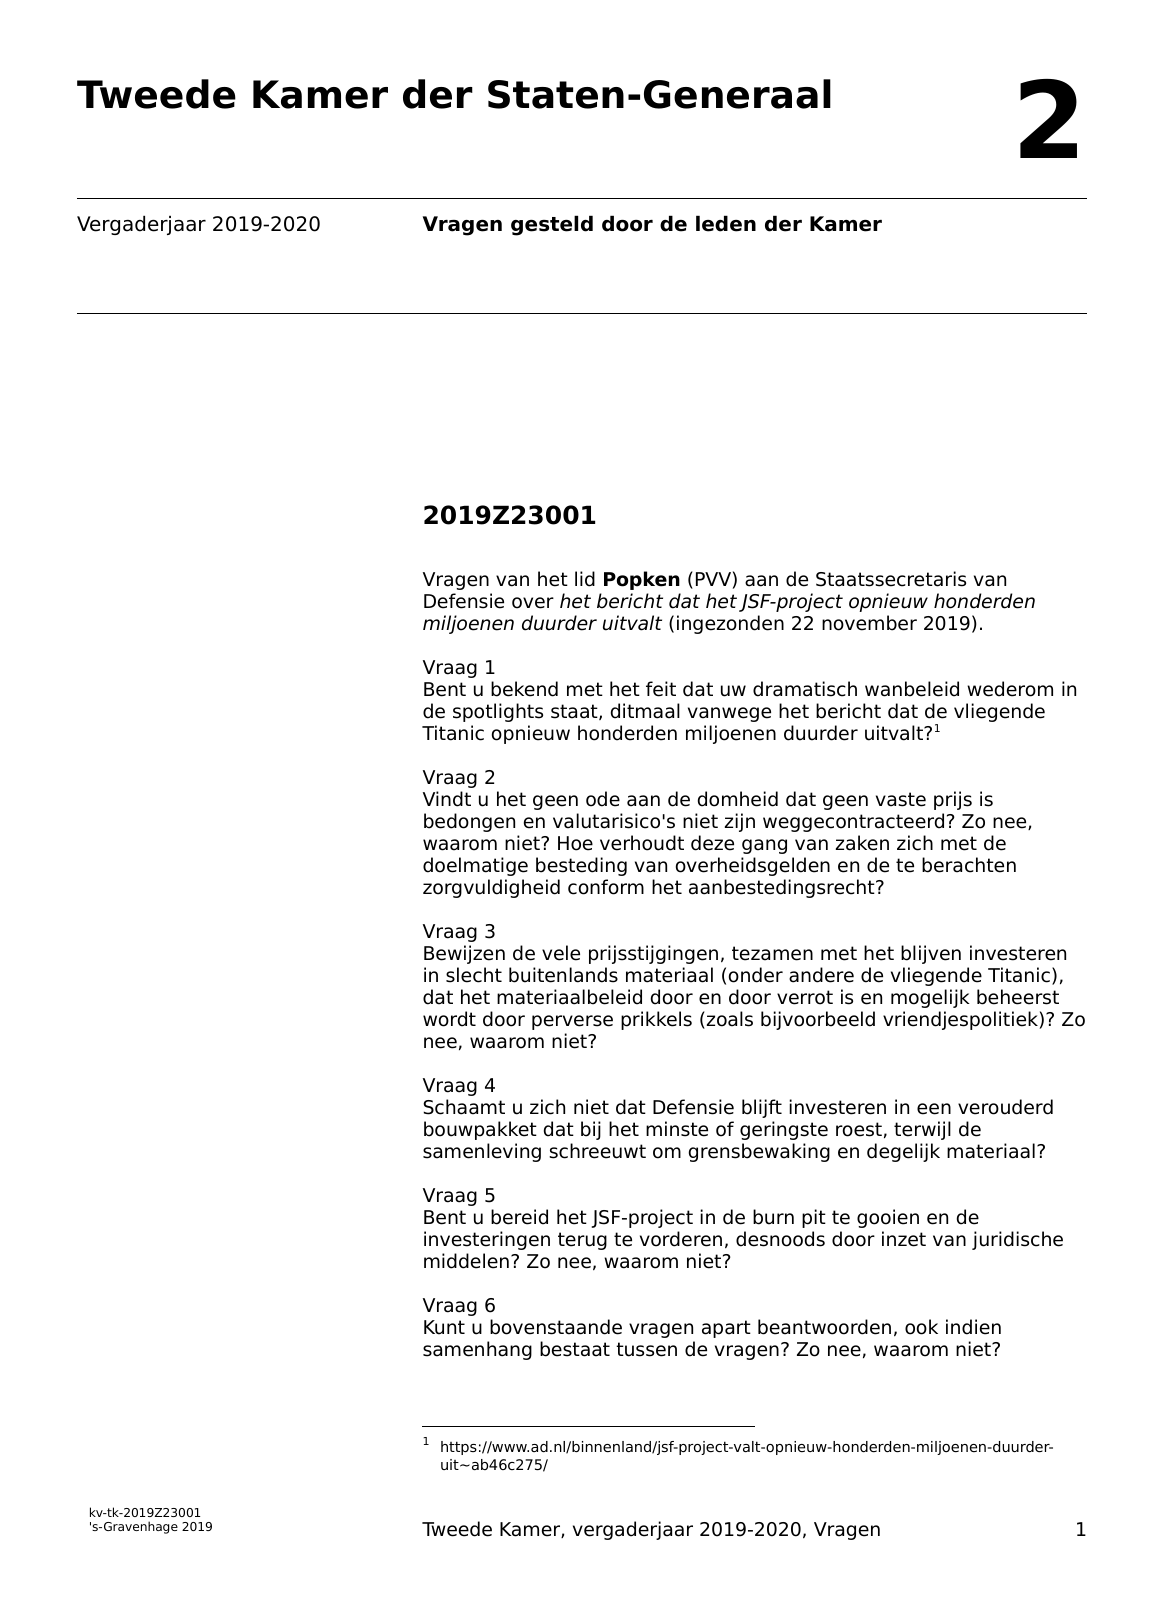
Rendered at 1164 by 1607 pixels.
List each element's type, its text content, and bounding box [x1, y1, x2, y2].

text 's-Gravenhage 2019 [88, 1520, 323, 1534]
text Vraag 3 [422, 921, 1087, 943]
text kv-tk-2019Z23001 [88, 1506, 323, 1520]
text Vraag 1 [422, 657, 1087, 679]
table_header Tweede Kamer der Staten-Generaal [77, 59, 886, 198]
text Kunt u bovenstaande vragen apart beantwoorden, ook indien samenhang bestaat tussen de vragen? Zo nee, waarom niet? [422, 1317, 1087, 1361]
table_header 2 [886, 59, 1087, 198]
text 2019Z23001 [422, 501, 1087, 531]
table_cell Vergaderjaar 2019-2020 [77, 199, 422, 313]
text Vraag 2 [422, 767, 1087, 789]
text Vraag 5 [422, 1185, 1087, 1207]
text Vraag 6 [422, 1295, 1087, 1317]
text Vraag 4 [422, 1075, 1087, 1097]
text Bent u bekend met het feit dat uw dramatisch wanbeleid wederom in de spotlights staat, ditmaal vanwege het bericht dat de vliegende Titanic opnieuw honderden miljoenen duurder uitvalt? [422, 679, 1087, 745]
text https://www.ad.nl/binnenland/jsf-project-valt-opnieuw-honderden-miljoenen-duurder-uit~ab46c275/ [422, 1435, 1087, 1474]
text Bent u bereid het JSF-project in de burn pit te gooien en de investeringen terug te vorderen, desnoods door inzet van juridische middelen? Zo nee, waarom niet? [422, 1207, 1087, 1273]
text Vindt u het geen ode aan de domheid dat geen vaste prijs is bedongen en valutarisico's niet zijn weggecontracteerd? Zo nee, waarom niet? Hoe verhoudt deze gang van zaken zich met de doelmatige besteding van overheidsgelden en de te berachten zorgvuldigheid conform het aanbestedingsrecht? [422, 789, 1087, 899]
table_cell Vragen gesteld door de leden der Kamer [422, 199, 1087, 313]
text Bewijzen de vele prijsstijgingen, tezamen met het blijven investeren in slecht buitenlands materiaal (onder andere de vliegende Titanic), dat het materiaalbeleid door en door verrot is en mogelijk beheerst wordt door perverse prikkels (zoals bijvoorbeeld vriendjespolitiek)? Zo nee, waarom niet? [422, 943, 1087, 1053]
text Vragen van het lid Popken (PVV) aan de Staatssecretaris van Defensie over het bericht dat het JSF-project opnieuw honderden miljoenen duurder uitvalt (ingezonden 22 november 2019). [422, 569, 1087, 635]
text Schaamt u zich niet dat Defensie blijft investeren in een verouderd bouwpakket dat bij het minste of geringste roest, terwijl de samenleving schreeuwt om grensbewaking en degelijk materiaal? [422, 1097, 1087, 1163]
